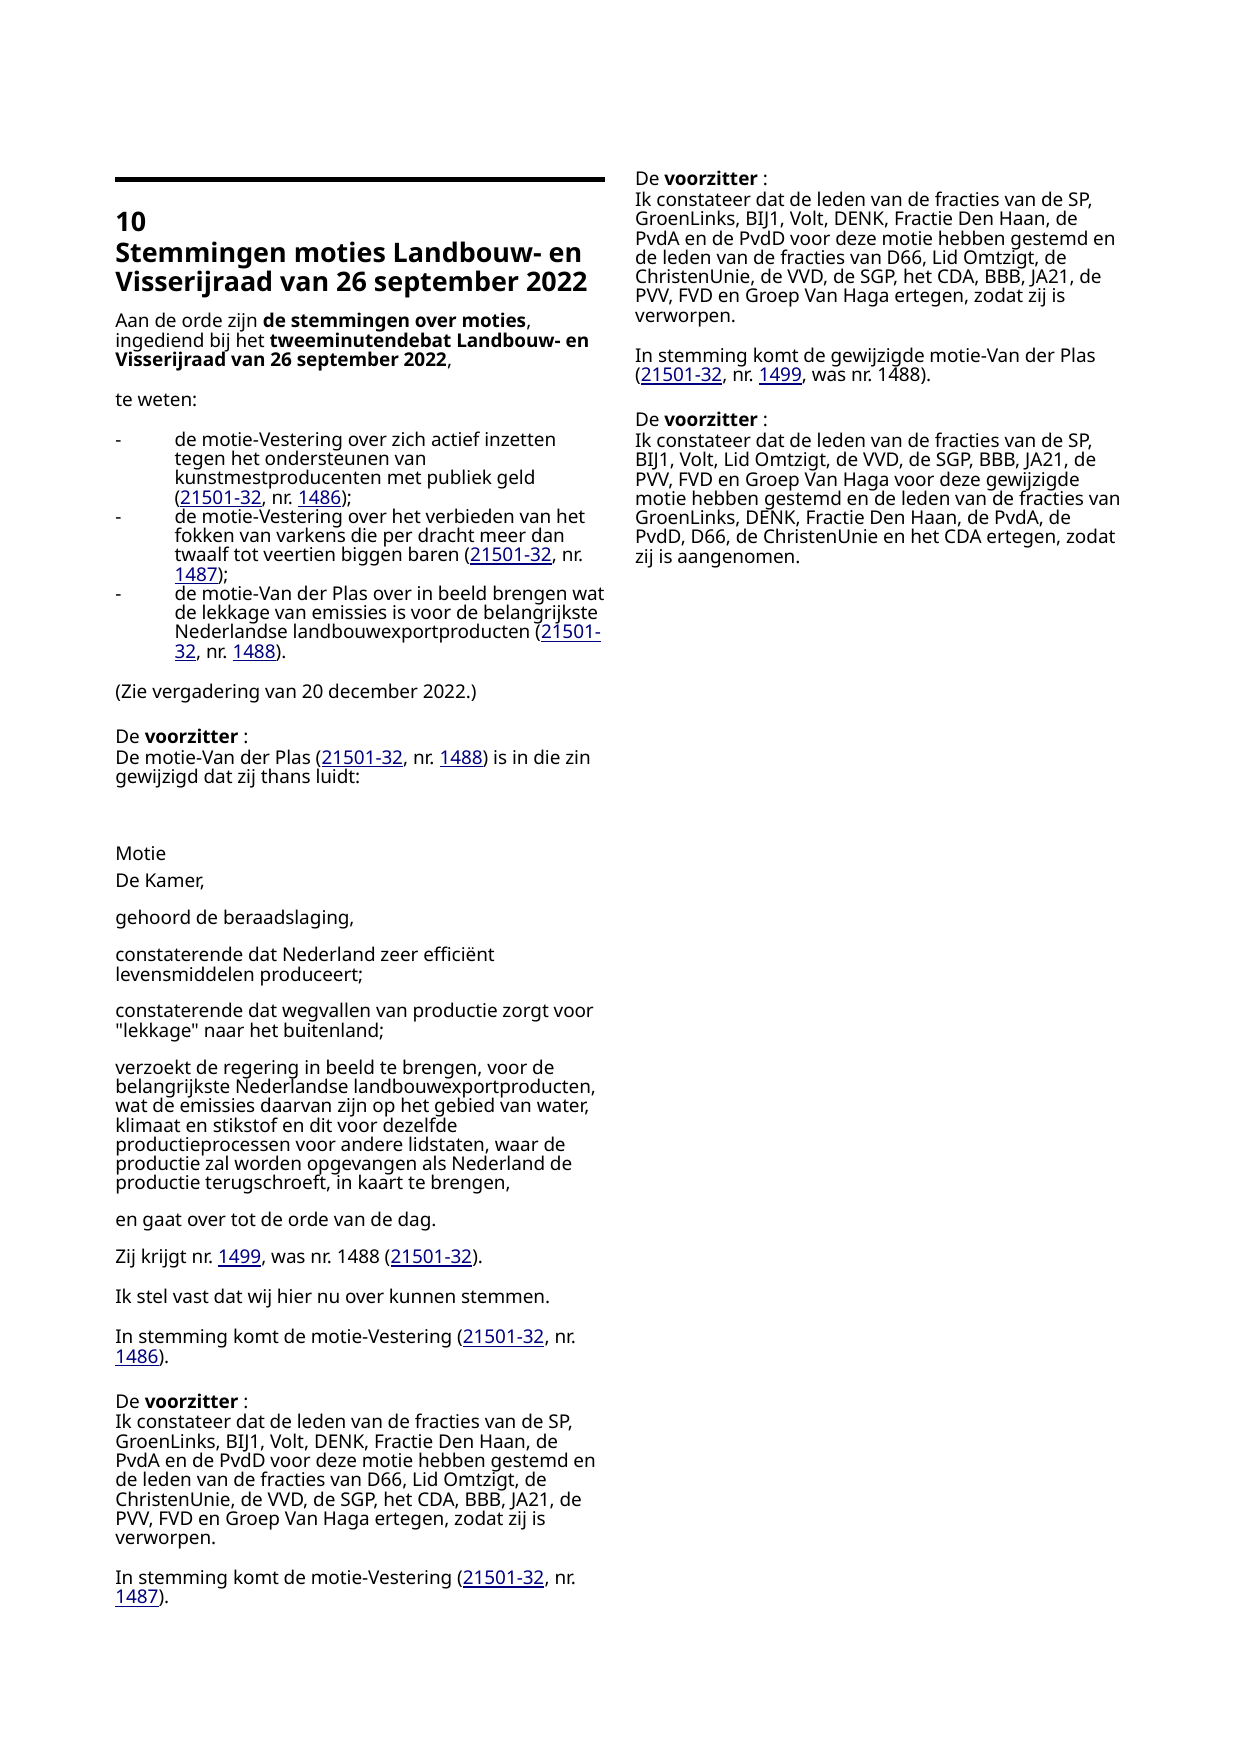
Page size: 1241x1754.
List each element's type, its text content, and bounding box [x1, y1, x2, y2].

text Ik stel vast dat wij hier nu over kunnen stemmen. [115, 1288, 605, 1308]
text Ik constateer dat de leden van de fracties van de SP, GroenLinks, BIJ1, Volt, DENK, Fractie Den Haan, de PvdA en de PvdD voor deze motie hebben gestemd en de leden van de fracties van D66, Lid Omtzigt, de ChristenUnie, de VVD, de SGP, het CDA, BBB, JA21, de PVV, FVD en Groep Van Haga ertegen, zodat zij is verworpen. [635, 191, 1125, 326]
text De motie-Van der Plas (21501-32, nr. 1488) is in die zin gewijzigd dat zij thans luidt: [115, 749, 605, 787]
text De voorzitter : [115, 1388, 605, 1413]
list de motie-Van der Plas over in beeld brengen wat de lekkage van emissies is voor de belangrijkste Nederlandse landbouwexportproducten (21501-32, nr. 1488). [115, 585, 605, 662]
text In stemming komt de motie-Vestering (21501-32, nr. 1487). [115, 1569, 605, 1608]
text Ik constateer dat de leden van de fracties van de SP, BIJ1, Volt, Lid Omtzigt, de VVD, de SGP, BBB, JA21, de PVV, FVD en Groep Van Haga voor deze gewijzigde motie hebben gestemd en de leden van de fracties van GroenLinks, DENK, Fractie Den Haan, de PvdA, de PvdD, D66, de ChristenUnie en het CDA ertegen, zodat zij is aangenomen. [635, 432, 1125, 567]
text Aan de orde zijn de stemmingen over moties, ingediend bij het tweeminutendebat Landbouw- en Visserijraad van 26 september 2022, [115, 312, 605, 370]
text constaterende dat Nederland zeer efficiënt levensmiddelen produceert; [115, 946, 605, 985]
text Motie [115, 841, 605, 866]
text constaterende dat wegvallen van productie zorgt voor "lekkage" naar het buitenland; [115, 1002, 605, 1041]
text Zij krijgt nr. 1499, was nr. 1488 (21501-32). [115, 1248, 605, 1268]
text te weten: [115, 391, 605, 410]
text In stemming komt de motie-Vestering (21501-32, nr. 1486). [115, 1328, 605, 1367]
text De voorzitter : [635, 165, 1125, 191]
text verzoekt de regering in beeld te brengen, voor de belangrijkste Nederlandse landbouwexportproducten, wat de emissies daarvan zijn op het gebied van water, klimaat en stikstof en dit voor dezelfde productieprocessen voor andere lidstaten, waar de productie zal worden opgevangen als Nederland de productie terugschroeft, in kaart te brengen, [115, 1059, 605, 1194]
text De voorzitter : [115, 723, 605, 749]
text en gaat over tot de orde van de dag. [115, 1211, 605, 1231]
list de motie-Vestering over zich actief inzetten tegen het ondersteunen van kunstmestproducenten met publiek geld (21501-32, nr. 1486); [115, 431, 605, 508]
text Stemmingen moties Landbouw- en Visserijraad van 26 september 2022 [115, 239, 605, 312]
list de motie-Vestering over het verbieden van het fokken van varkens die per dracht meer dan twaalf tot veertien biggen baren (21501-32, nr. 1487); [115, 508, 605, 585]
text gehoord de beraadslaging, [115, 909, 605, 928]
text Ik constateer dat de leden van de fracties van de SP, GroenLinks, BIJ1, Volt, DENK, Fractie Den Haan, de PvdA en de PvdD voor deze motie hebben gestemd en de leden van de fracties van D66, Lid Omtzigt, de ChristenUnie, de VVD, de SGP, het CDA, BBB, JA21, de PVV, FVD en Groep Van Haga ertegen, zodat zij is verworpen. [115, 1413, 605, 1548]
text (Zie vergadering van 20 december 2022.) [115, 683, 605, 702]
text De Kamer, [115, 872, 605, 892]
text In stemming komt de gewijzigde motie-Van der Plas (21501-32, nr. 1499, was nr. 1488). [635, 347, 1125, 385]
text De voorzitter : [635, 406, 1125, 432]
text 10 [115, 203, 605, 239]
